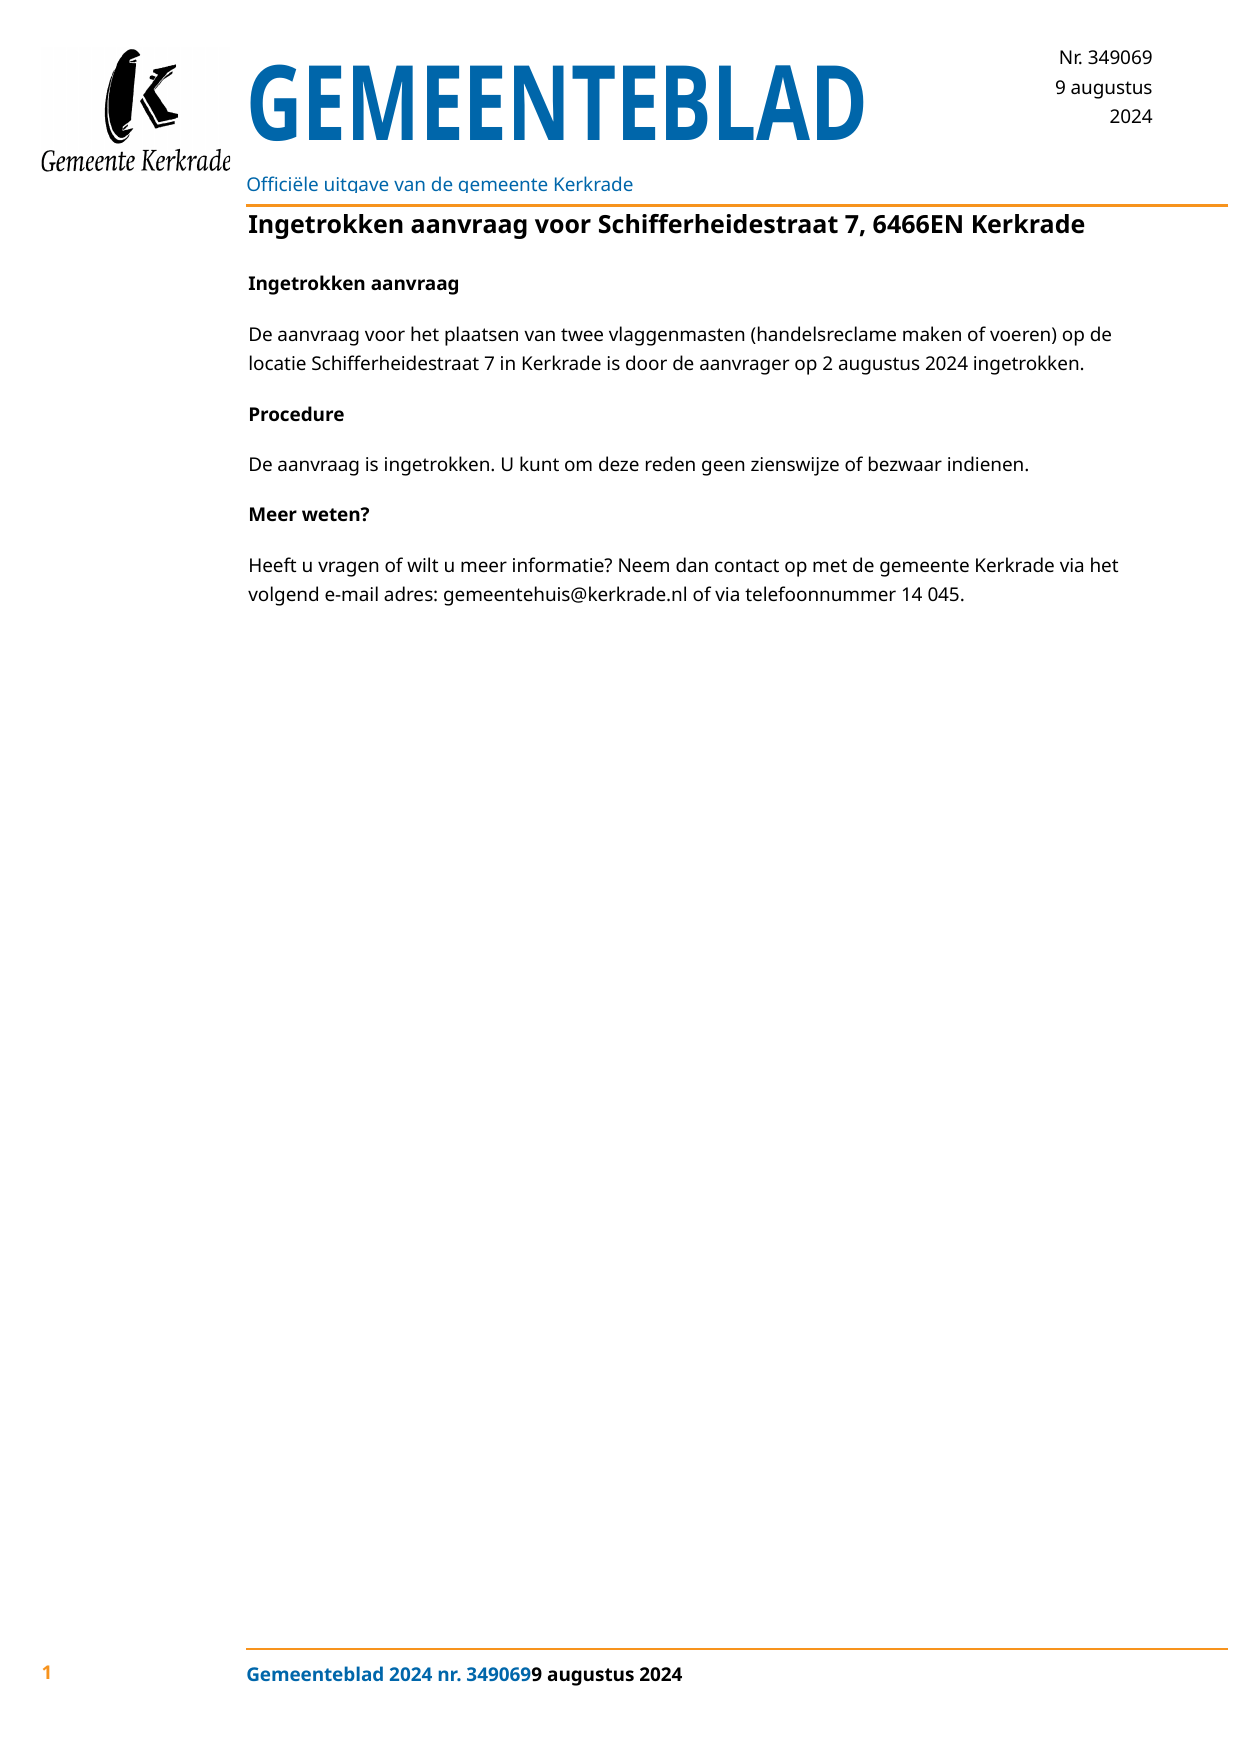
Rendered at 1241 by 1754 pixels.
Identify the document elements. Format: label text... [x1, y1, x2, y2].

text De aanvraag is ingetrokken. U kunt om deze reden geen zienswijze of bezwaar indienen. [248, 451, 1152, 477]
text Ingetrokken aanvraag voor Schifferheidestraat 7, 6466EN Kerkrade [248, 207, 1152, 241]
text Heeft u vragen of wilt u meer informatie? Neem dan contact op met de gemeente Kerkrade via het volgend e-mail adres: gemeentehuis@kerkrade.nl of via telefoonnummer 14 045. [248, 552, 1152, 607]
picture [41, 47, 231, 172]
text Ingetrokken aanvraag [248, 270, 1152, 296]
text Meer weten? [248, 502, 1152, 527]
text De aanvraag voor het plaatsen van twee vlaggenmasten (handelsreclame maken of voeren) op de locatie Schifferheidestraat 7 in Kerkrade is door de aanvrager op 2 augustus 2024 ingetrokken. [248, 321, 1152, 376]
text Procedure [248, 401, 1152, 426]
